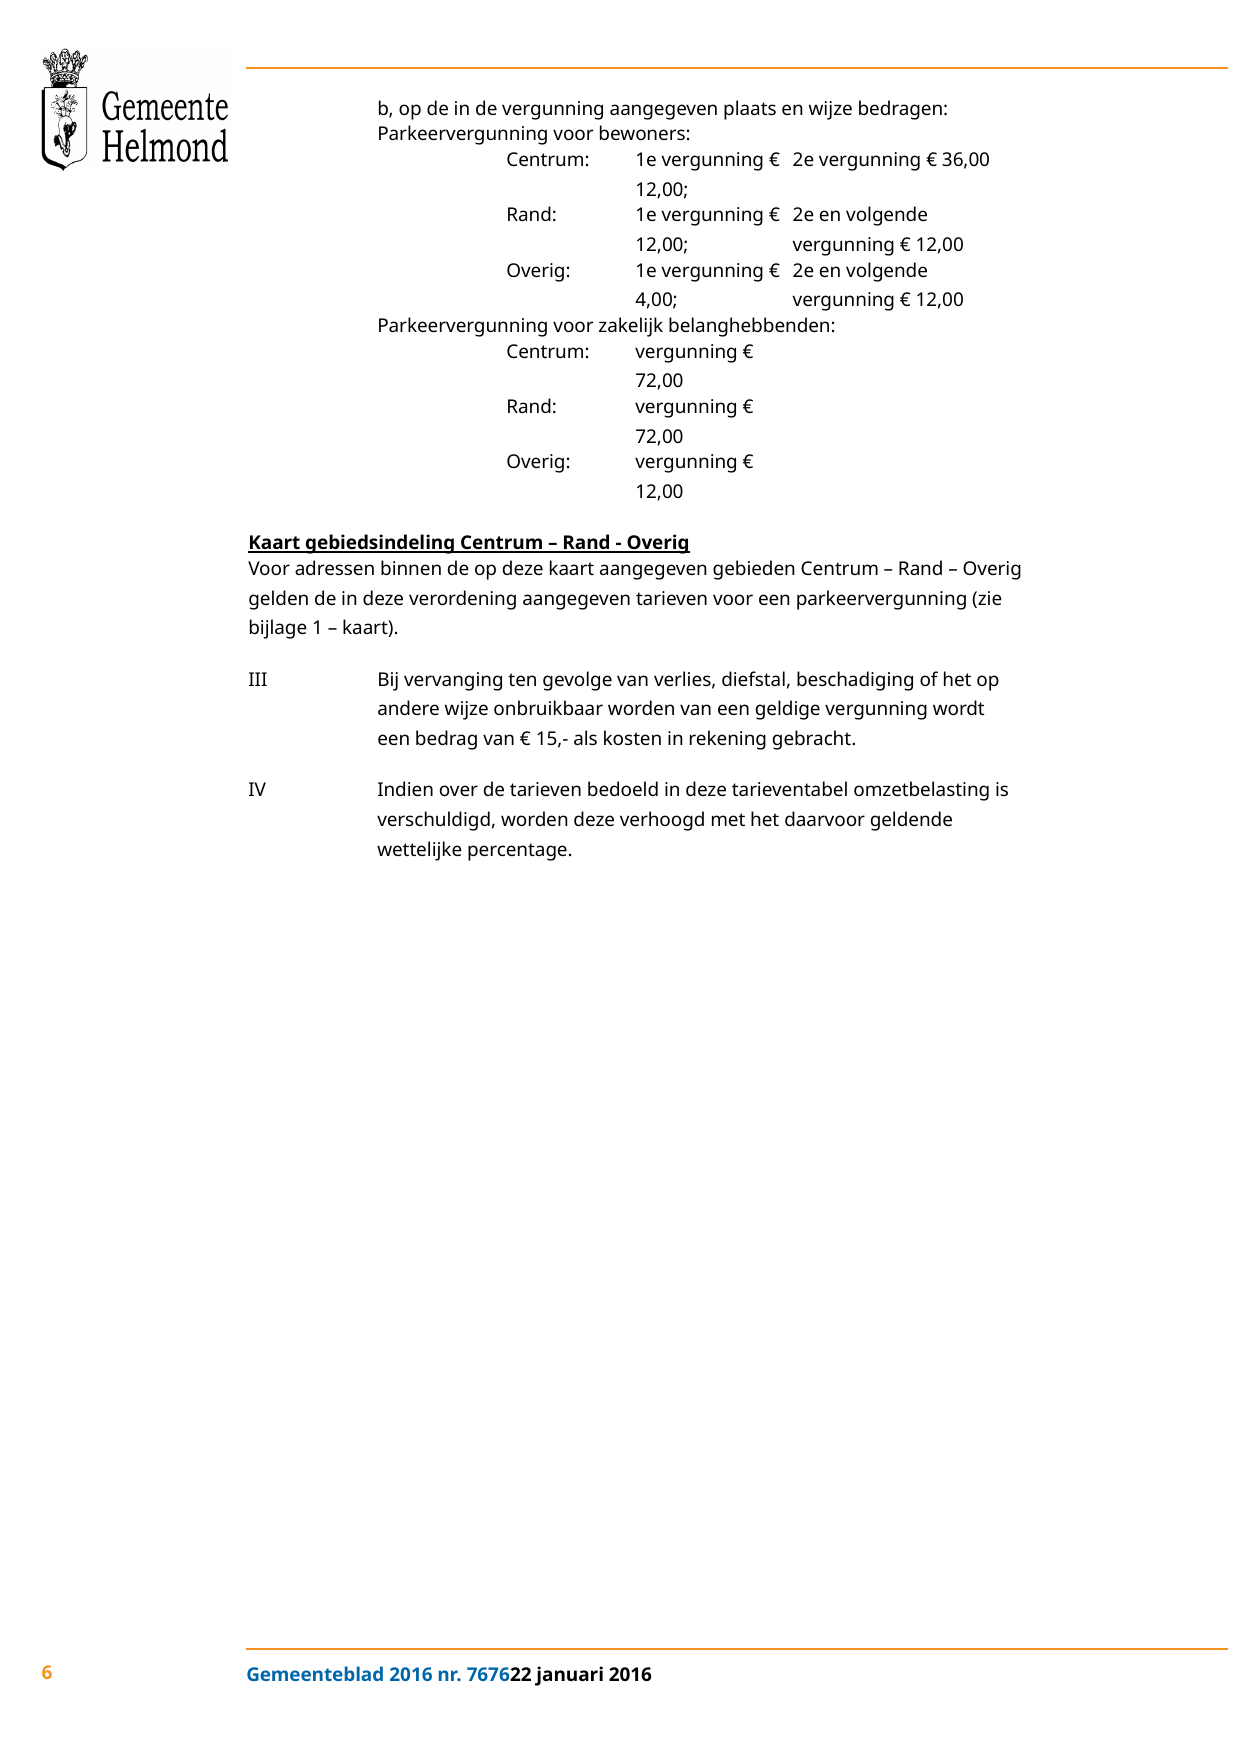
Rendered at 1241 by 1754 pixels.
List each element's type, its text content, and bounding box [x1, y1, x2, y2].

table_cell [793, 393, 1022, 448]
table_cell [793, 504, 1022, 529]
table_cell [377, 751, 506, 777]
table_cell [248, 338, 377, 393]
table_cell [248, 312, 377, 338]
table_cell 2e vergunning € 36,00 [793, 146, 1022, 202]
table_cell 1e vergunning € 12,00; [635, 146, 792, 202]
table_cell [635, 640, 792, 666]
table_cell b, op de in de vergunning aangegeven plaats en wijze bedragen: [377, 95, 1022, 121]
table_cell [377, 393, 506, 448]
table_cell Voor adressen binnen de op deze kaart aangegeven gebieden Centrum – Rand – Overig gelden de in deze verordening aangegeven tarieven voor een parkeervergunning (zie bijlage 1 – kaart). [248, 555, 1022, 640]
table_cell [248, 95, 377, 121]
table_cell Rand: [506, 202, 635, 257]
table_cell [1023, 393, 1152, 448]
table_cell [248, 257, 377, 312]
table_cell [248, 504, 377, 529]
table_cell Overig: [506, 449, 635, 504]
table_cell Overig: [506, 257, 635, 312]
table_cell [1023, 555, 1152, 640]
table_cell Parkeervergunning voor zakelijk belanghebbenden: [377, 312, 1022, 338]
table_cell [248, 146, 377, 202]
table_cell 1e vergunning € 12,00; [635, 202, 792, 257]
table_cell [793, 449, 1022, 504]
table_cell [248, 393, 377, 448]
table_cell [1023, 504, 1152, 529]
table_cell [1023, 449, 1152, 504]
table_cell [377, 504, 506, 529]
table_cell III [248, 666, 377, 751]
table_cell [377, 449, 506, 504]
table_cell [377, 257, 506, 312]
table_cell Kaart gebiedsindeling Centrum – Rand - Overig [248, 530, 1022, 555]
table_cell [1023, 312, 1152, 338]
table_cell 2e en volgende vergunning € 12,00 [793, 257, 1022, 312]
table_cell 1e vergunning € 4,00; [635, 257, 792, 312]
table_cell [1023, 146, 1152, 202]
table_cell [1023, 751, 1152, 777]
table_cell [635, 504, 792, 529]
table_cell [1023, 202, 1152, 257]
table_cell Parkeervergunning voor bewoners: [377, 121, 792, 146]
table_cell [377, 202, 506, 257]
table_cell vergunning € 12,00 [635, 449, 792, 504]
table_cell [793, 338, 1022, 393]
table_cell [1023, 666, 1152, 751]
table_cell vergunning € 72,00 [635, 393, 792, 448]
table_cell 2e en volgende vergunning € 12,00 [793, 202, 1022, 257]
table_cell [377, 146, 506, 202]
table_cell [1023, 777, 1152, 861]
table_cell [793, 751, 1022, 777]
table_cell [248, 449, 377, 504]
table_cell [635, 751, 792, 777]
table_cell Bij vervanging ten gevolge van verlies, diefstal, beschadiging of het op andere wijze onbruikbaar worden van een geldige vergunning wordt een bedrag van € 15,- als kosten in rekening gebracht. [377, 666, 1022, 751]
table_cell [793, 121, 1022, 146]
table_cell [248, 202, 377, 257]
picture [41, 47, 231, 172]
table_cell [248, 121, 377, 146]
table_cell [506, 504, 635, 529]
table_cell [793, 640, 1022, 666]
table_cell [506, 640, 635, 666]
table_cell [248, 640, 377, 666]
table_cell [1023, 338, 1152, 393]
table_cell Rand: [506, 393, 635, 448]
table_cell vergunning € 72,00 [635, 338, 792, 393]
table_cell [377, 338, 506, 393]
table_cell [377, 640, 506, 666]
table_cell [1023, 121, 1152, 146]
table_cell [248, 751, 377, 777]
table_cell Centrum: [506, 146, 635, 202]
table_cell [1023, 530, 1152, 555]
table_cell IV [248, 777, 377, 861]
table_cell Indien over de tarieven bedoeld in deze tarieventabel omzetbelasting is verschuldigd, worden deze verhoogd met het daarvoor geldende wettelijke percentage. [377, 777, 1022, 861]
table_cell Centrum: [506, 338, 635, 393]
table_cell [1023, 640, 1152, 666]
table_cell [506, 751, 635, 777]
table_cell [1023, 257, 1152, 312]
table_cell [1023, 95, 1152, 121]
